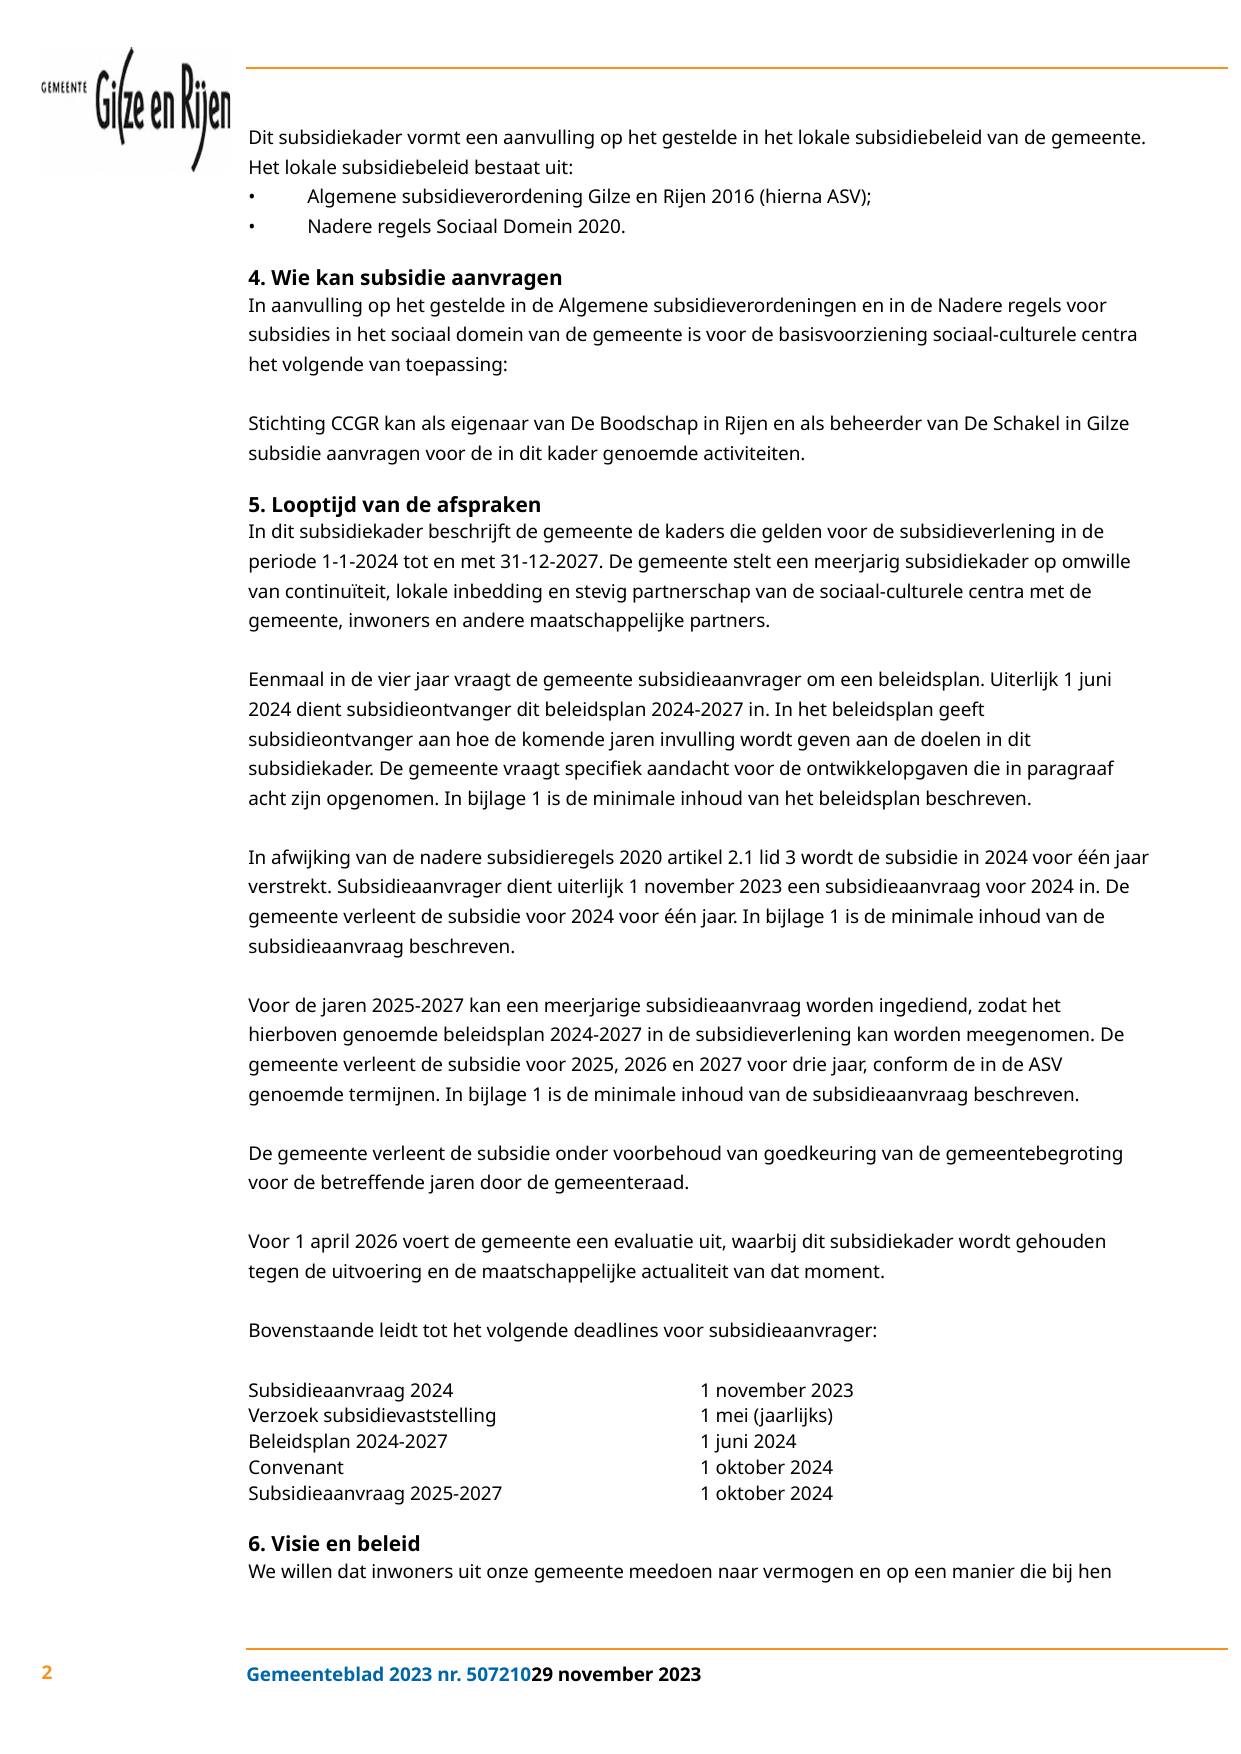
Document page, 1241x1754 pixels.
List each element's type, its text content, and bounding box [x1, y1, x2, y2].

table_cell 1 oktober 2024 [700, 1480, 1152, 1505]
table_header Subsidieaanvraag 2024 [248, 1377, 700, 1402]
text De gemeente verleent de subsidie onder voorbehoud van goedkeuring van de gemeentebegroting voor de betreffende jaren door de gemeenteraad. [248, 1140, 1152, 1195]
text Voor de jaren 2025-2027 kan een meerjarige subsidieaanvraag worden ingediend, zodat het hierboven genoemde beleidsplan 2024-2027 in de subsidieverlening kan worden meegenomen. De gemeente verleent de subsidie voor 2025, 2026 en 2027 voor drie jaar, conform de in de ASV genoemde termijnen. In bijlage 1 is de minimale inhoud van de subsidieaanvraag beschreven. [248, 992, 1152, 1107]
table_cell Convenant [248, 1454, 700, 1480]
text Voor 1 april 2026 voert de gemeente een evaluatie uit, waarbij dit subsidiekader wordt gehouden tegen de uitvoering en de maatschappelijke actualiteit van dat moment. [248, 1229, 1152, 1284]
table_cell Beleidsplan 2024-2027 [248, 1428, 700, 1454]
table_cell 1 mei (jaarlijks) [700, 1403, 1152, 1428]
list Nadere regels Sociaal Domein 2020. [248, 213, 1152, 239]
table_cell Verzoek subsidievaststelling [248, 1403, 700, 1428]
table_cell 1 juni 2024 [700, 1428, 1152, 1454]
text Bovenstaande leidt tot het volgende deadlines voor subsidieaanvrager: [248, 1317, 1152, 1343]
table_cell 1 oktober 2024 [700, 1454, 1152, 1480]
text 6. Visie en beleid [248, 1529, 1152, 1558]
list Algemene subsidieverordening Gilze en Rijen 2016 (hierna ASV); [248, 183, 1152, 209]
text Stichting CCGR kan als eigenaar van De Boodschap in Rijen en als beheerder van De Schakel in Gilze subsidie aanvragen voor de in dit kader genoemde activiteiten. [248, 410, 1152, 466]
text In dit subsidiekader beschrijft de gemeente de kaders die gelden voor de subsidieverlening in de periode 1-1-2024 tot en met 31-12-2027. De gemeente stelt een meerjarig subsidiekader op omwille van continuïteit, lokale inbedding en stevig partnerschap van de sociaal-culturele centra met de gemeente, inwoners en andere maatschappelijke partners. [248, 519, 1152, 633]
table_header 1 november 2023 [700, 1377, 1152, 1402]
text 4. Wie kan subsidie aanvragen [248, 263, 1152, 292]
text 5. Looptijd van de afspraken [248, 490, 1152, 519]
text Dit subsidiekader vormt een aanvulling op het gestelde in het lokale subsidiebeleid van de gemeente. Het lokale subsidiebeleid bestaat uit: [248, 124, 1152, 180]
text In afwijking van de nadere subsidieregels 2020 artikel 2.1 lid 3 wordt de subsidie in 2024 voor één jaar verstrekt. Subsidieaanvrager dient uiterlijk 1 november 2023 een subsidieaanvraag voor 2024 in. De gemeente verleent de subsidie voor 2024 voor één jaar. In bijlage 1 is de minimale inhoud van de subsidieaanvraag beschreven. [248, 844, 1152, 959]
text In aanvulling op het gestelde in de Algemene subsidieverordeningen en in de Nadere regels voor subsidies in het sociaal domein van de gemeente is voor de basisvoorziening sociaal-culturele centra het volgende van toepassing: [248, 292, 1152, 377]
picture [41, 47, 231, 172]
text We willen dat inwoners uit onze gemeente meedoen naar vermogen en op een manier die bij hen [248, 1558, 1152, 1584]
text Eenmaal in de vier jaar vraagt de gemeente subsidieaanvrager om een beleidsplan. Uiterlijk 1 juni 2024 dient subsidieontvanger dit beleidsplan 2024-2027 in. In het beleidsplan geeft subsidieontvanger aan hoe de komende jaren invulling wordt geven aan de doelen in dit subsidiekader. De gemeente vraagt specifiek aandacht voor de ontwikkelopgaven die in paragraaf acht zijn opgenomen. In bijlage 1 is de minimale inhoud van het beleidsplan beschreven. [248, 667, 1152, 811]
table_cell Subsidieaanvraag 2025-2027 [248, 1480, 700, 1505]
